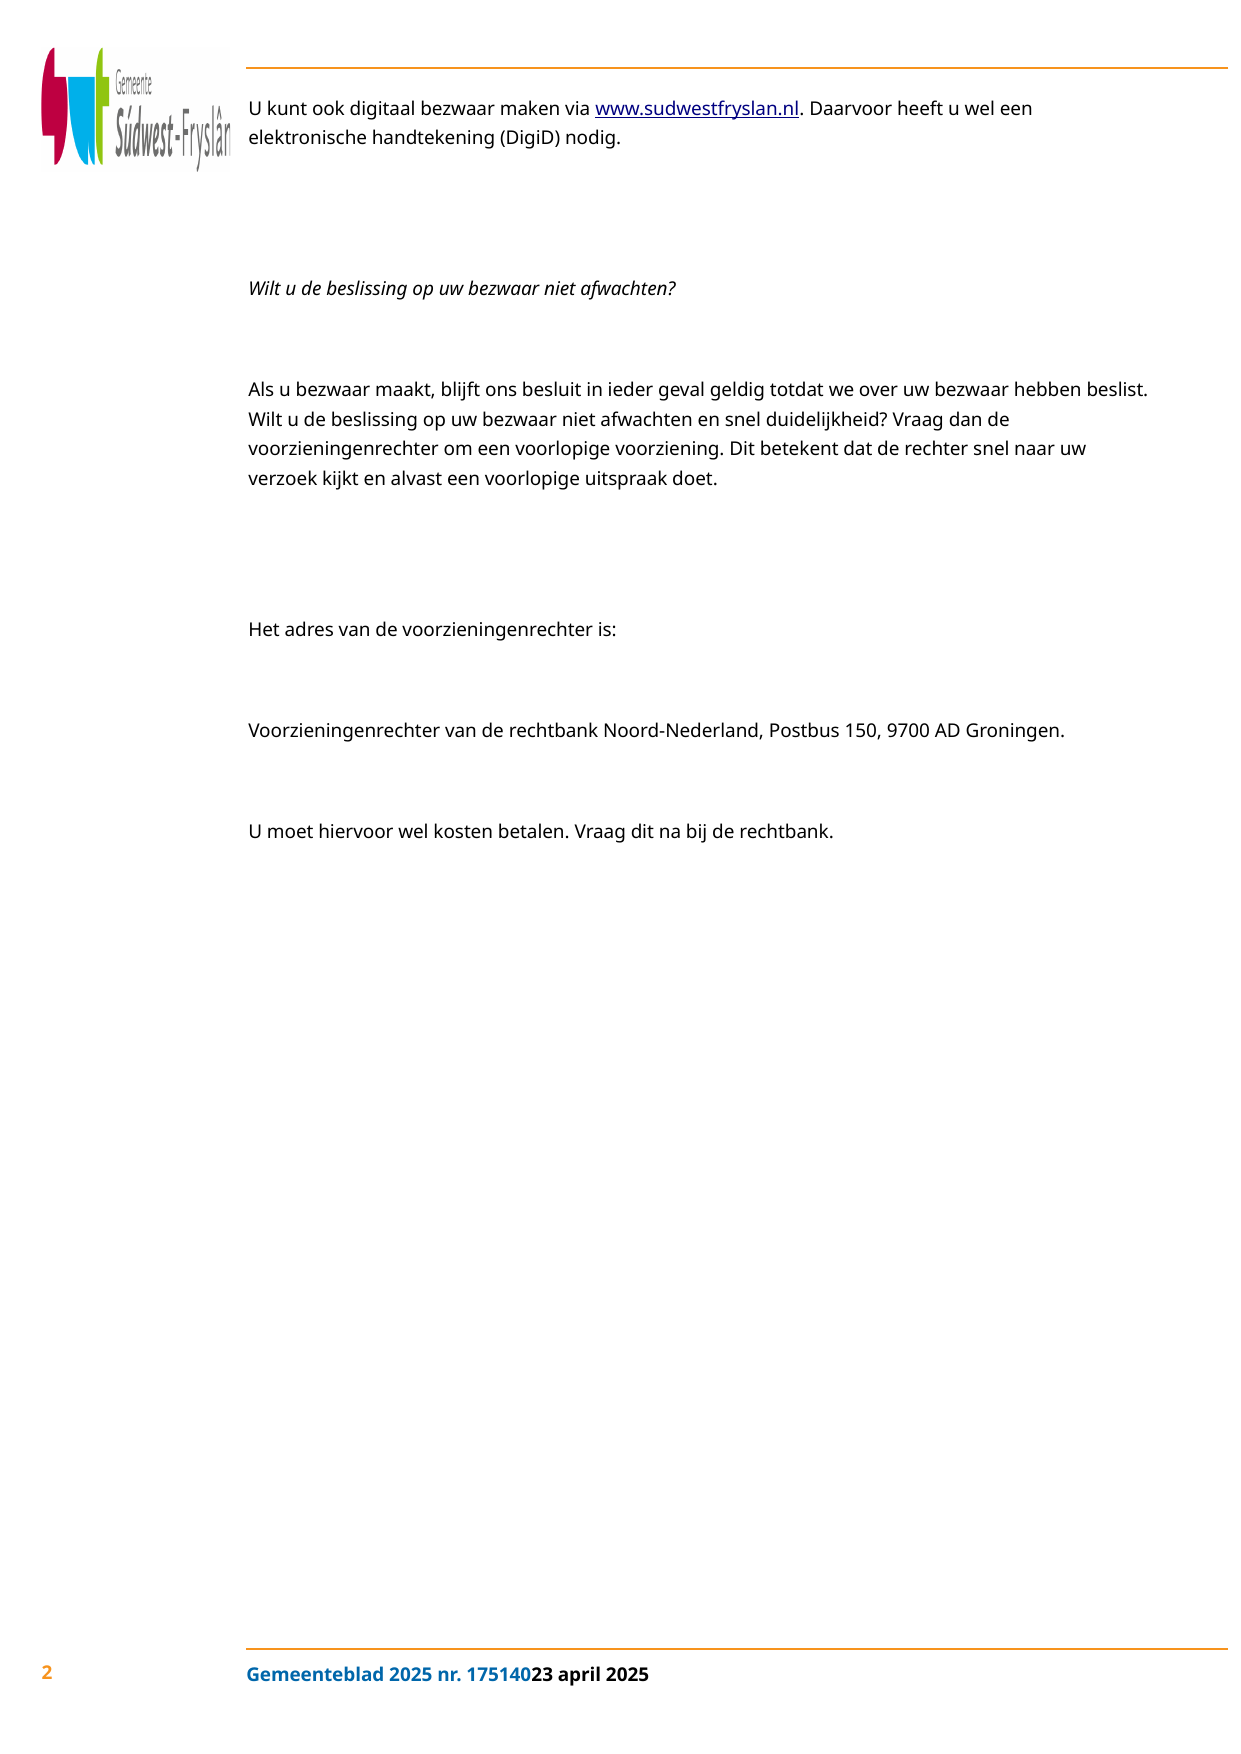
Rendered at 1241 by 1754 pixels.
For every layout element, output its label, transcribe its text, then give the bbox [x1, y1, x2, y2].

text U moet hiervoor wel kosten betalen. Vraag dit na bij de rechtbank. [248, 818, 1152, 844]
picture [41, 47, 231, 172]
text Als u bezwaar maakt, blijft ons besluit in ieder geval geldig totdat we over uw bezwaar hebben beslist. Wilt u de beslissing op uw bezwaar niet afwachten en snel duidelijkheid? Vraag dan de voorzieningenrechter om een voorlopige voorziening. Dit betekent dat de rechter snel naar uw verzoek kijkt en alvast een voorlopige uitspraak doet. [248, 376, 1152, 491]
text U kunt ook digitaal bezwaar maken via www.sudwestfryslan.nl. Daarvoor heeft u wel een elektronische handtekening (DigiD) nodig. [248, 95, 1152, 150]
text Het adres van de voorzieningenrechter is: [248, 616, 1152, 642]
text Voorzieningenrechter van de rechtbank Noord-Nederland, Postbus 150, 9700 AD Groningen. [248, 717, 1152, 743]
text Wilt u de beslissing op uw bezwaar niet afwachten? [248, 276, 1152, 301]
